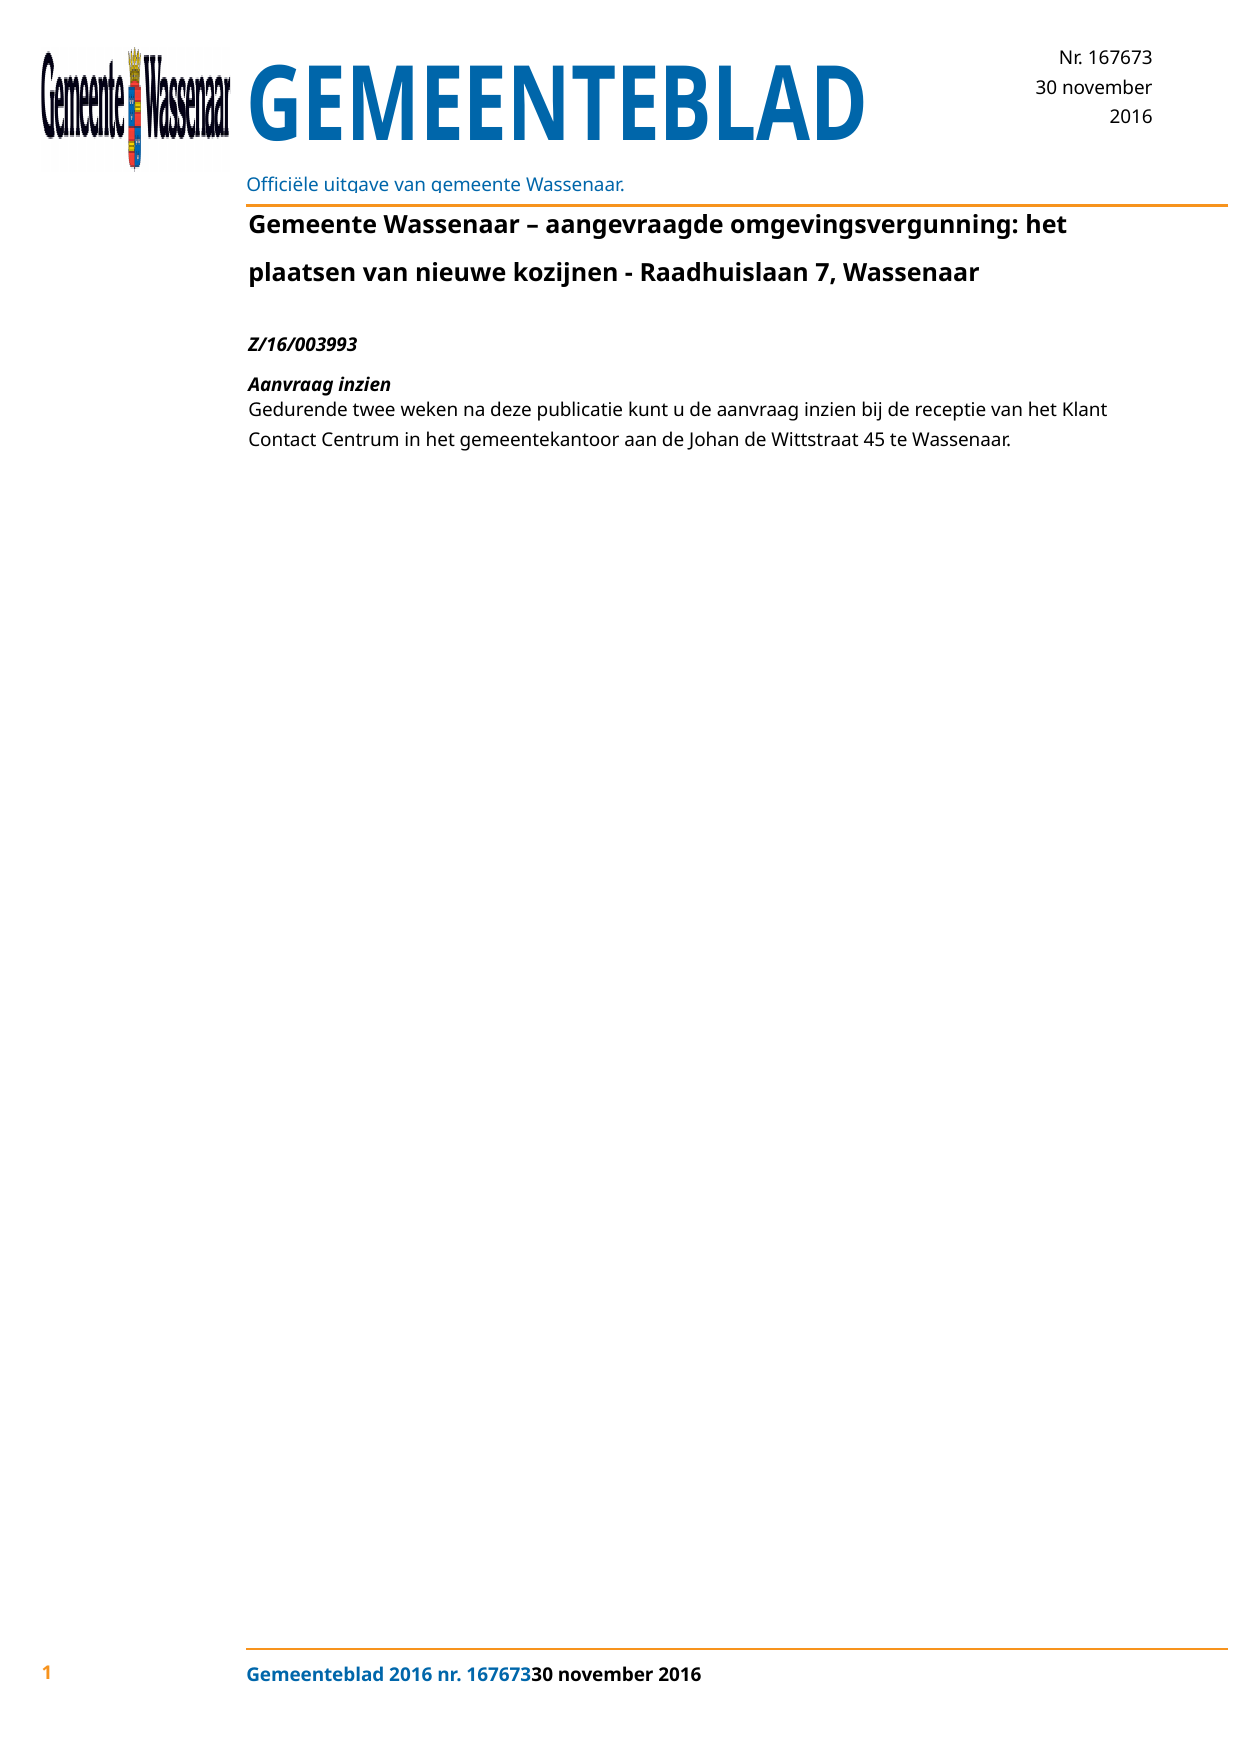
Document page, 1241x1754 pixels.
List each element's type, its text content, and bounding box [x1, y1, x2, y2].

text Aanvraag inzien [248, 371, 1152, 396]
text Gemeente Wassenaar – aangevraagde omgevingsvergunning: het plaatsen van nieuwe kozijnen - Raadhuislaan 7, Wassenaar [248, 207, 1152, 288]
text Gedurende twee weken na deze publicatie kunt u de aanvraag inzien bij de receptie van het Klant Contact Centrum in het gemeentekantoor aan de Johan de Wittstraat 45 te Wassenaar. [248, 396, 1152, 452]
picture [41, 47, 231, 172]
text Z/16/003993 [248, 331, 1152, 357]
